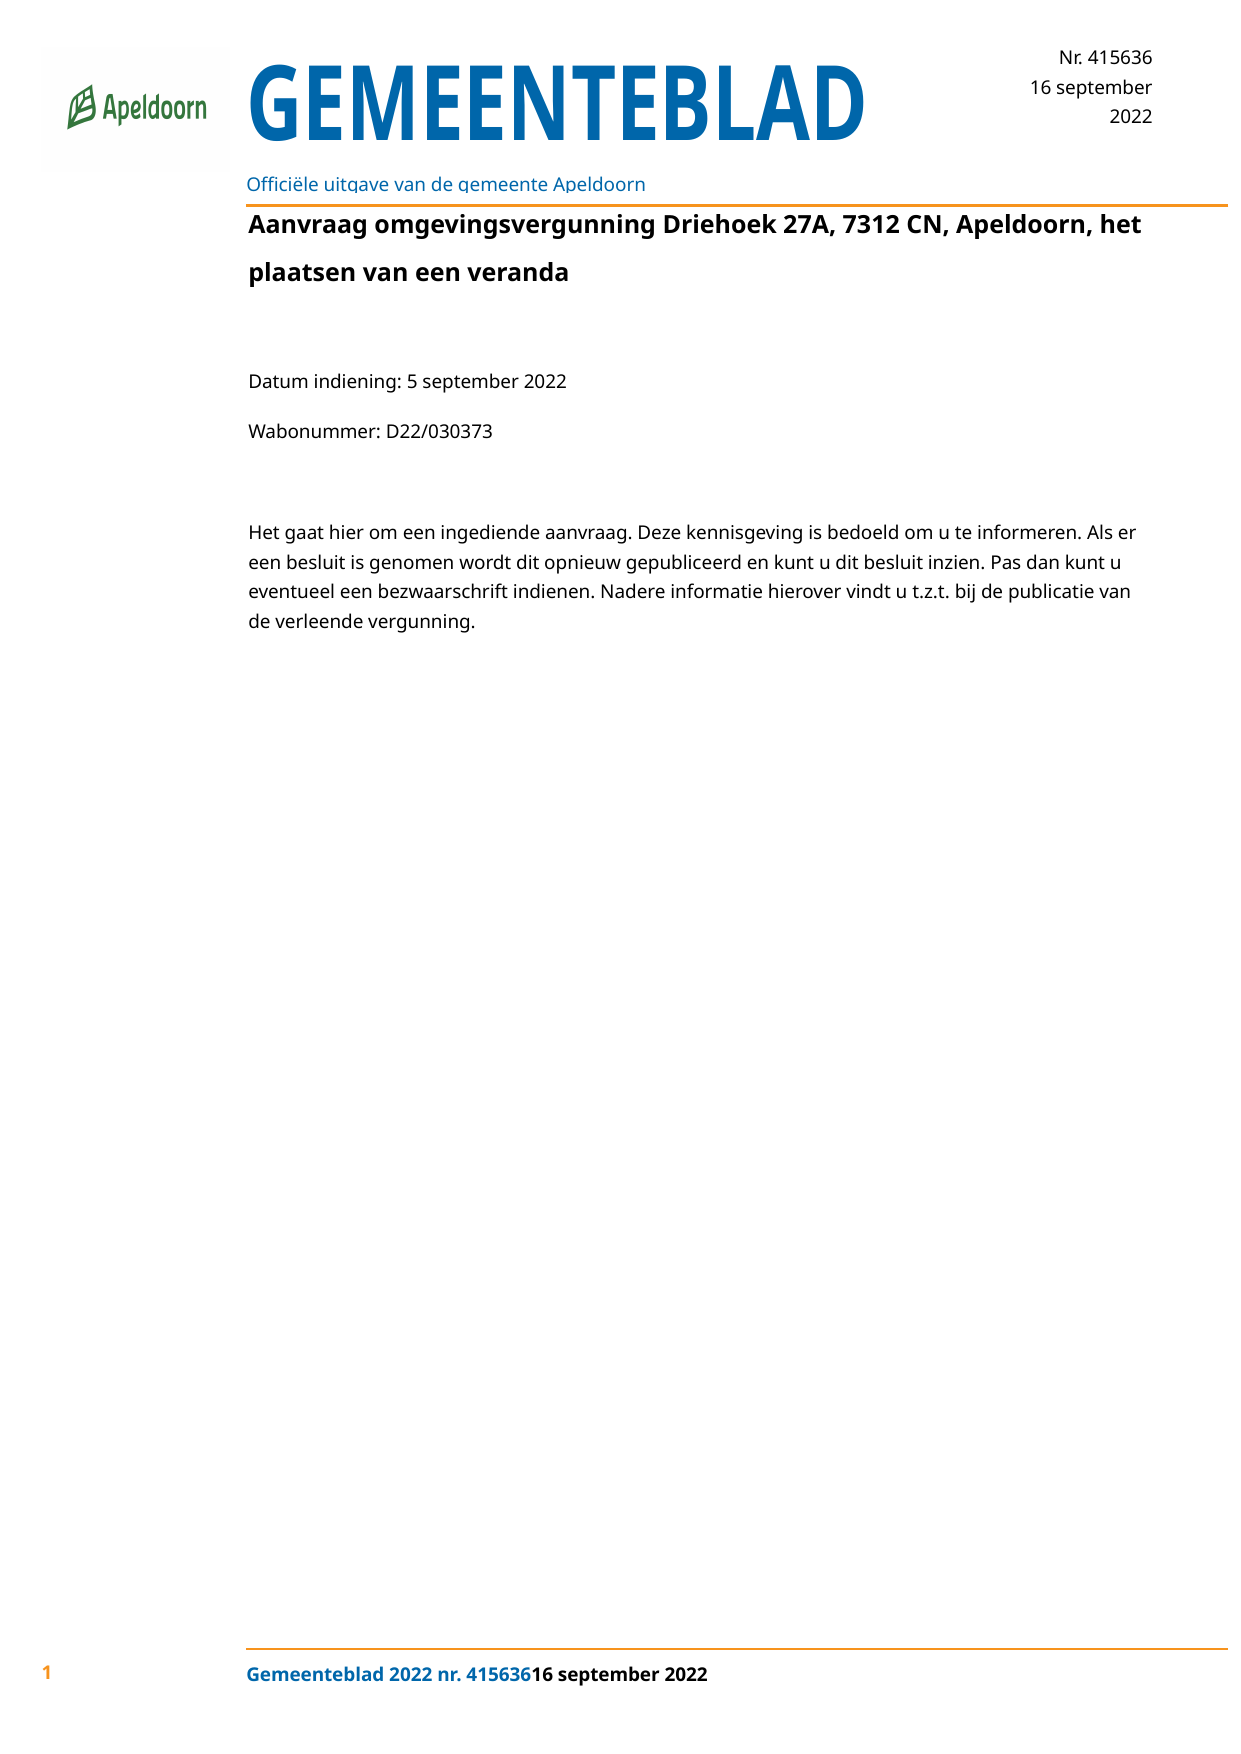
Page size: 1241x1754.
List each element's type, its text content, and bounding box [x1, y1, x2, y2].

text Het gaat hier om een ingediende aanvraag. Deze kennisgeving is bedoeld om u te informeren. Als er een besluit is genomen wordt dit opnieuw gepubliceerd en kunt u dit besluit inzien. Pas dan kunt u eventueel een bezwaarschrift indienen. Nadere informatie hierover vindt u t.z.t. bij de publicatie van de verleende vergunning. [248, 519, 1152, 634]
picture [41, 47, 231, 172]
text Wabonummer: D22/030373 [248, 419, 1152, 444]
text Datum indiening: 5 september 2022 [248, 368, 1152, 394]
text Aanvraag omgevingsvergunning Driehoek 27A, 7312 CN, Apeldoorn, het plaatsen van een veranda [248, 207, 1152, 288]
